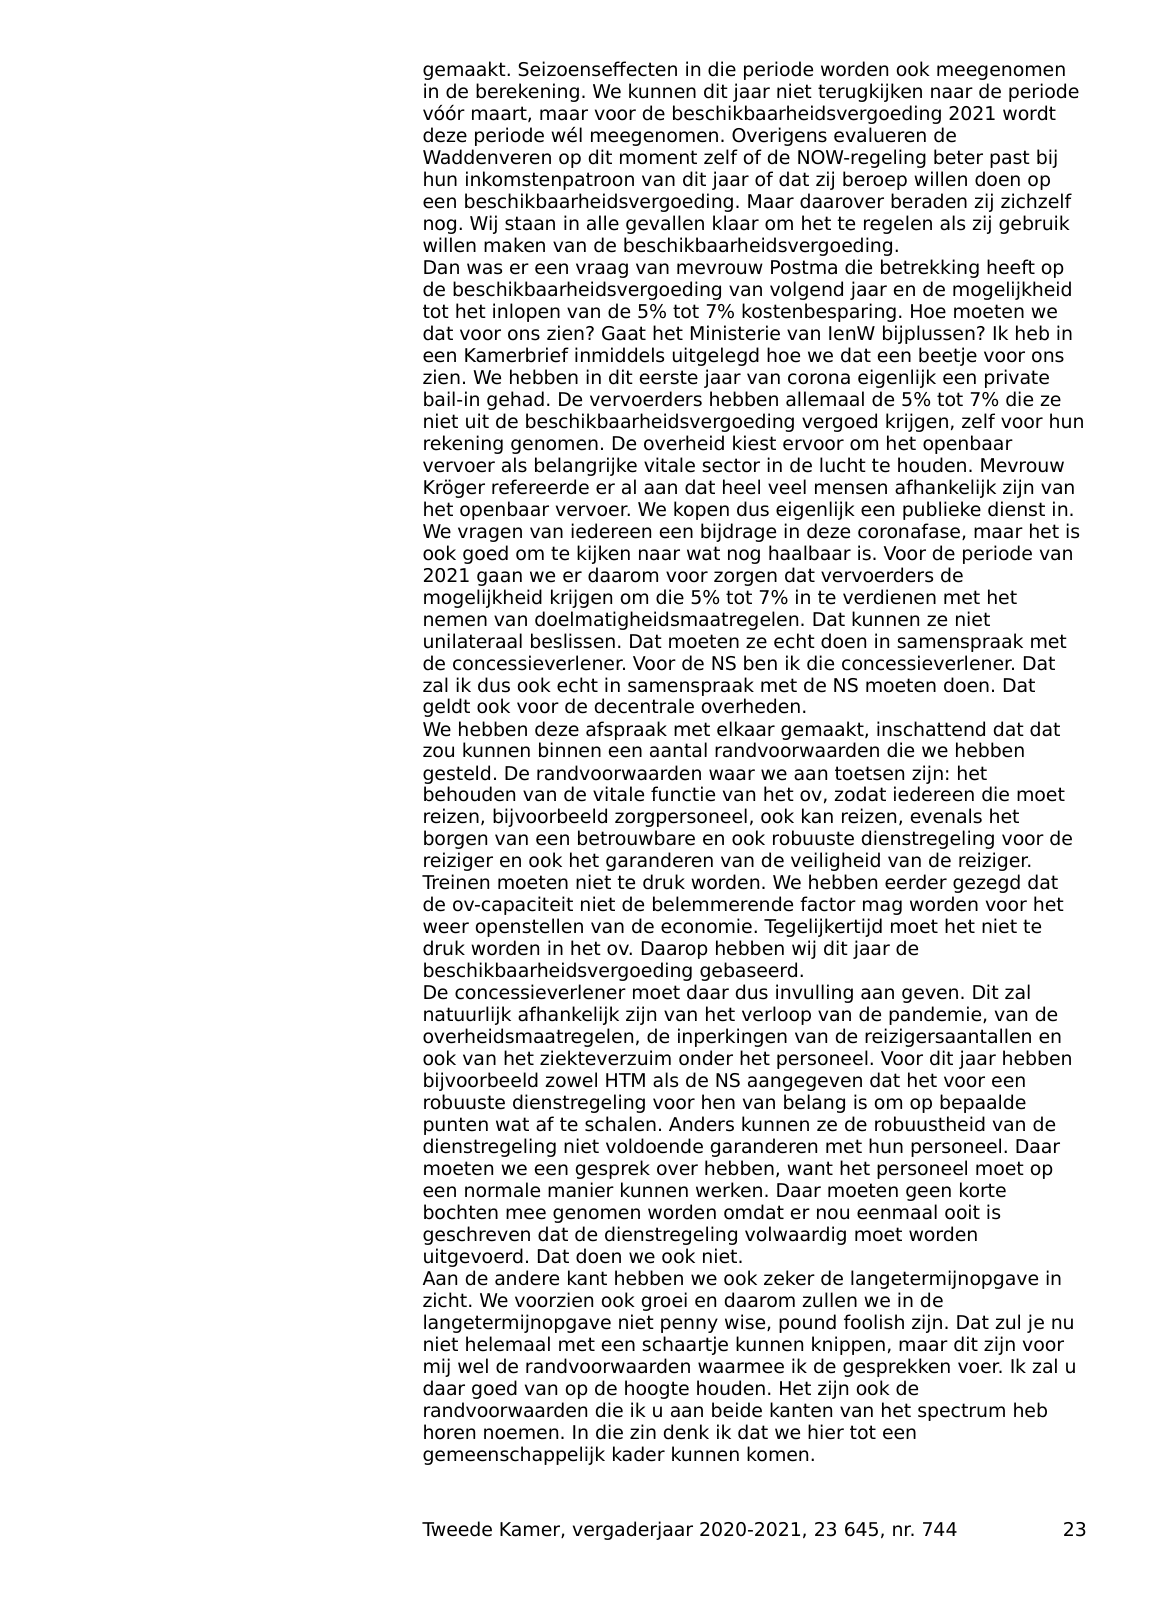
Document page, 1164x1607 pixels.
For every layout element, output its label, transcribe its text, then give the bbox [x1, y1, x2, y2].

text We hebben deze afspraak met elkaar gemaakt, inschattend dat dat zou kunnen binnen een aantal randvoorwaarden die we hebben gesteld. De randvoorwaarden waar we aan toetsen zijn: het behouden van de vitale functie van het ov, zodat iedereen die moet reizen, bijvoorbeeld zorgpersoneel, ook kan reizen, evenals het borgen van een betrouwbare en ook robuuste dienstregeling voor de reiziger en ook het garanderen van de veiligheid van de reiziger. Treinen moeten niet te druk worden. We hebben eerder gezegd dat de ov-capaciteit niet de belemmerende factor mag worden voor het weer openstellen van de economie. Tegelijkertijd moet het niet te druk worden in het ov. Daarop hebben wij dit jaar de beschikbaarheidsvergoeding gebaseerd. [422, 718, 1087, 982]
text gemaakt. Seizoenseffecten in die periode worden ook meegenomen in de berekening. We kunnen dit jaar niet terugkijken naar de periode vóór maart, maar voor de beschikbaarheidsvergoeding 2021 wordt deze periode wél meegenomen. Overigens evalueren de Waddenveren op dit moment zelf of de NOW-regeling beter past bij hun inkomstenpatroon van dit jaar of dat zij beroep willen doen op een beschikbaarheidsvergoeding. Maar daarover beraden zij zichzelf nog. Wij staan in alle gevallen klaar om het te regelen als zij gebruik willen maken van de beschikbaarheidsvergoeding. [422, 59, 1087, 257]
text De concessieverlener moet daar dus invulling aan geven. Dit zal natuurlijk afhankelijk zijn van het verloop van de pandemie, van de overheidsmaatregelen, de inperkingen van de reizigersaantallen en ook van het ziekteverzuim onder het personeel. Voor dit jaar hebben bijvoorbeeld zowel HTM als de NS aangegeven dat het voor een robuuste dienstregeling voor hen van belang is om op bepaalde punten wat af te schalen. Anders kunnen ze de robuustheid van de dienstregeling niet voldoende garanderen met hun personeel. Daar moeten we een gesprek over hebben, want het personeel moet op een normale manier kunnen werken. Daar moeten geen korte bochten mee genomen worden omdat er nou eenmaal ooit is geschreven dat de dienstregeling volwaardig moet worden uitgevoerd. Dat doen we ook niet. [422, 982, 1087, 1268]
text Dan was er een vraag van mevrouw Postma die betrekking heeft op de beschikbaarheidsvergoeding van volgend jaar en de mogelijkheid tot het inlopen van de 5% tot 7% kostenbesparing. Hoe moeten we dat voor ons zien? Gaat het Ministerie van IenW bijplussen? Ik heb in een Kamerbrief inmiddels uitgelegd hoe we dat een beetje voor ons zien. We hebben in dit eerste jaar van corona eigenlijk een private bail-in gehad. De vervoerders hebben allemaal de 5% tot 7% die ze niet uit de beschikbaarheidsvergoeding vergoed krijgen, zelf voor hun rekening genomen. De overheid kiest ervoor om het openbaar vervoer als belangrijke vitale sector in de lucht te houden. Mevrouw Kröger refereerde er al aan dat heel veel mensen afhankelijk zijn van het openbaar vervoer. We kopen dus eigenlijk een publieke dienst in. We vragen van iedereen een bijdrage in deze coronafase, maar het is ook goed om te kijken naar wat nog haalbaar is. Voor de periode van 2021 gaan we er daarom voor zorgen dat vervoerders de mogelijkheid krijgen om die 5% tot 7% in te verdienen met het nemen van doelmatigheidsmaatregelen. Dat kunnen ze niet unilateraal beslissen. Dat moeten ze echt doen in samenspraak met de concessieverlener. Voor de NS ben ik die concessieverlener. Dat zal ik dus ook echt in samenspraak met de NS moeten doen. Dat geldt ook voor de decentrale overheden. [422, 257, 1087, 718]
text Aan de andere kant hebben we ook zeker de langetermijnopgave in zicht. We voorzien ook groei en daarom zullen we in de langetermijnopgave niet penny wise, pound foolish zijn. Dat zul je nu niet helemaal met een schaartje kunnen knippen, maar dit zijn voor mij wel de randvoorwaarden waarmee ik de gesprekken voer. Ik zal u daar goed van op de hoogte houden. Het zijn ook de randvoorwaarden die ik u aan beide kanten van het spectrum heb horen noemen. In die zin denk ik dat we hier tot een gemeenschappelijk kader kunnen komen. [422, 1268, 1087, 1466]
